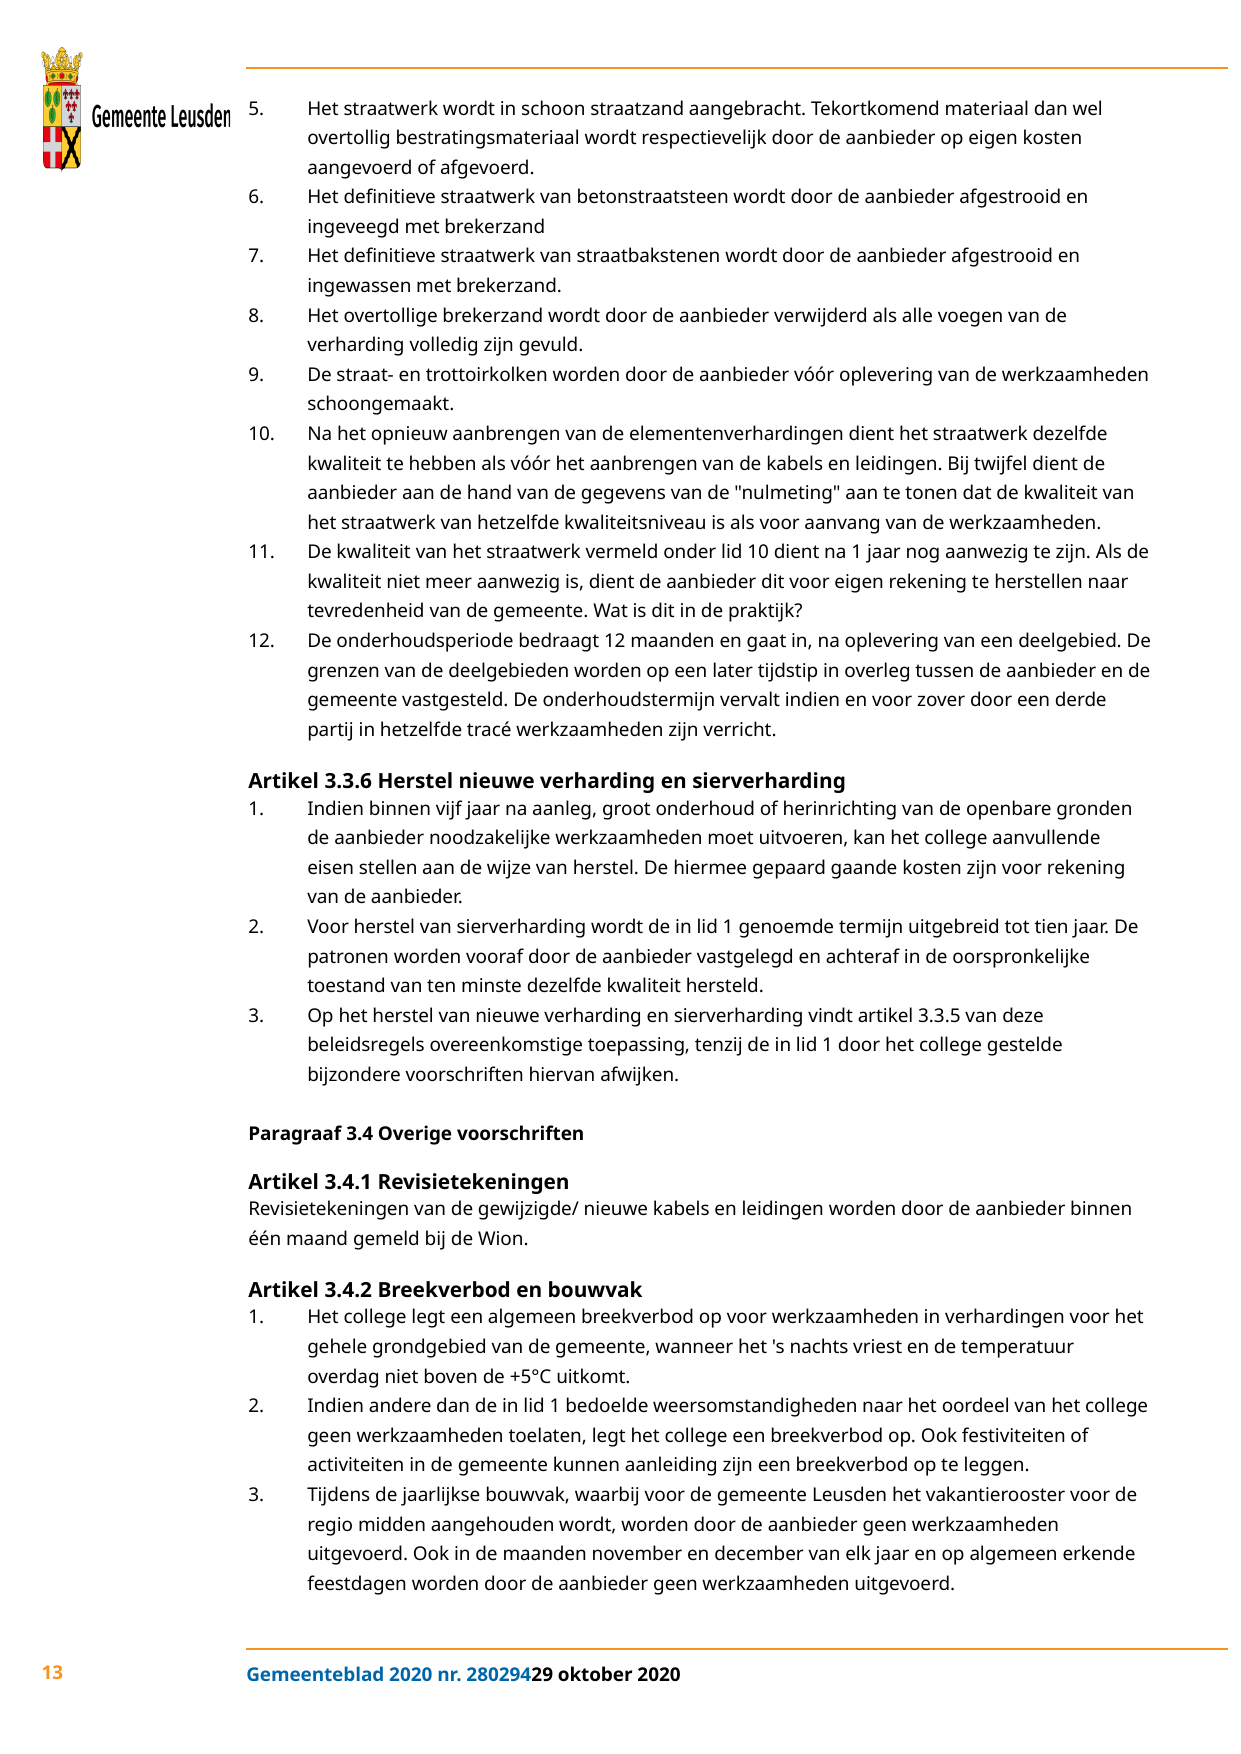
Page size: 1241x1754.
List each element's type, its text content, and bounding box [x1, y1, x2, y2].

list Het straatwerk wordt in schoon straatzand aangebracht. Tekortkomend materiaal dan wel overtollig bestratingsmateriaal wordt respectievelijk door de aanbieder op eigen kosten aangevoerd of afgevoerd. [248, 95, 1152, 180]
list De onderhoudsperiode bedraagt 12 maanden en gaat in, na oplevering van een deelgebied. De grenzen van de deelgebieden worden op een later tijdstip in overleg tussen de aanbieder en de gemeente vastgesteld. De onderhoudstermijn vervalt indien en voor zover door een derde partij in hetzelfde tracé werkzaamheden zijn verricht. [248, 627, 1152, 742]
list Indien binnen vijf jaar na aanleg, groot onderhoud of herinrichting van de openbare gronden de aanbieder noodzakelijke werkzaamheden moet uitvoeren, kan het college aanvullende eisen stellen aan de wijze van herstel. De hiermee gepaard gaande kosten zijn voor rekening van de aanbieder. [248, 795, 1152, 909]
list Het overtollige brekerzand wordt door de aanbieder verwijderd als alle voegen van de verharding volledig zijn gevuld. [248, 302, 1152, 357]
list De kwaliteit van het straatwerk vermeld onder lid 10 dient na 1 jaar nog aanwezig te zijn. Als de kwaliteit niet meer aanwezig is, dient de aanbieder dit voor eigen rekening te herstellen naar tevredenheid van de gemeente. Wat is dit in de praktijk? [248, 538, 1152, 623]
list Op het herstel van nieuwe verharding en sierverharding vindt artikel 3.3.5 van deze beleidsregels overeenkomstige toepassing, tenzij de in lid 1 door het college gestelde bijzondere voorschriften hiervan afwijken. [248, 1002, 1152, 1087]
picture [41, 47, 231, 172]
list De straat- en trottoirkolken worden door de aanbieder vóór oplevering van de werkzaamheden schoongemaakt. [248, 361, 1152, 416]
list Het college legt een algemeen breekverbod op voor werkzaamheden in verhardingen voor het gehele grondgebied van de gemeente, wanneer het 's nachts vriest en de temperatuur overdag niet boven de +5°C uitkomt. [248, 1304, 1152, 1389]
list Indien andere dan de in lid 1 bedoelde weersomstandigheden naar het oordeel van het college geen werkzaamheden toelaten, legt het college een breekverbod op. Ook festiviteiten of activiteiten in de gemeente kunnen aanleiding zijn een breekverbod op te leggen. [248, 1392, 1152, 1477]
text Revisietekeningen van de gewijzigde/ nieuwe kabels en leidingen worden door de aanbieder binnen één maand gemeld bij de Wion. [248, 1195, 1152, 1251]
text Artikel 3.3.6 Herstel nieuwe verharding en sierverharding [248, 766, 1152, 795]
text Artikel 3.4.1 Revisietekeningen [248, 1167, 1152, 1195]
list Het definitieve straatwerk van straatbakstenen wordt door de aanbieder afgestrooid en ingewassen met brekerzand. [248, 243, 1152, 298]
list Na het opnieuw aanbrengen van de elementenverhardingen dient het straatwerk dezelfde kwaliteit te hebben als vóór het aanbrengen van de kabels en leidingen. Bij twijfel dient de aanbieder aan de hand van de gegevens van de "nulmeting" aan te tonen dat de kwaliteit van het straatwerk van hetzelfde kwaliteitsniveau is als voor aanvang van de werkzaamheden. [248, 420, 1152, 535]
list Het definitieve straatwerk van betonstraatsteen wordt door de aanbieder afgestrooid en ingeveegd met brekerzand [248, 183, 1152, 239]
list Voor herstel van sierverharding wordt de in lid 1 genoemde termijn uitgebreid tot tien jaar. De patronen worden vooraf door de aanbieder vastgelegd en achteraf in de oorspronkelijke toestand van ten minste dezelfde kwaliteit hersteld. [248, 913, 1152, 998]
text Artikel 3.4.2 Breekverbod en bouwvak [248, 1275, 1152, 1304]
list Tijdens de jaarlijkse bouwvak, waarbij voor de gemeente Leusden het vakantierooster voor de regio midden aangehouden wordt, worden door de aanbieder geen werkzaamheden uitgevoerd. Ook in de maanden november en december van elk jaar en op algemeen erkende feestdagen worden door de aanbieder geen werkzaamheden uitgevoerd. [248, 1481, 1152, 1596]
text Paragraaf 3.4 Overige voorschriften [248, 1120, 1152, 1146]
